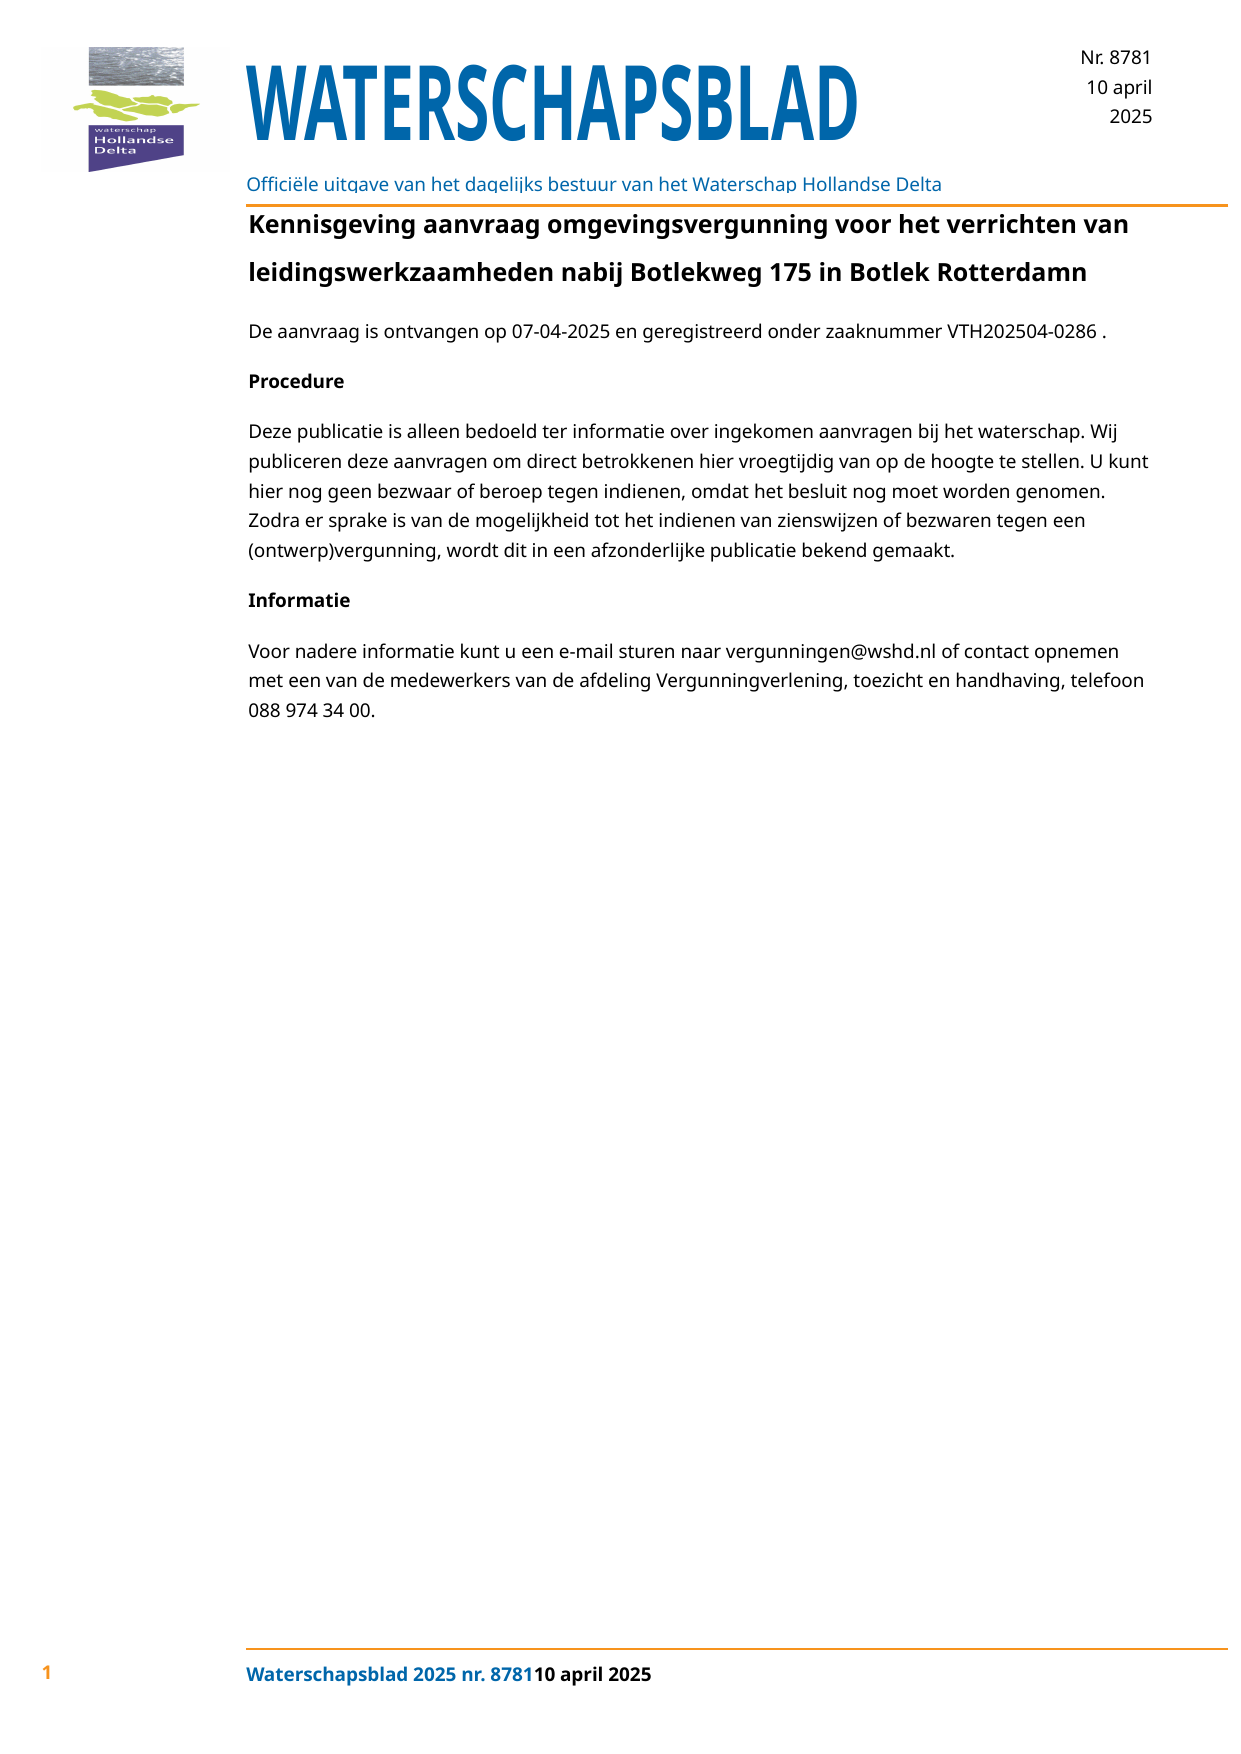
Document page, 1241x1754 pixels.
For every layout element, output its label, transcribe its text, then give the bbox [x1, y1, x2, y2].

text Kennisgeving aanvraag omgevingsvergunning voor het verrichten van leidingswerkzaamheden nabij Botlekweg 175 in Botlek Rotterdamn [248, 207, 1152, 288]
text Procedure [248, 368, 1152, 394]
text Informatie [248, 587, 1152, 613]
text Voor nadere informatie kunt u een e-mail sturen naar vergunningen@wshd.nl of contact opnemen met een van de medewerkers van de afdeling Vergunningverlening, toezicht en handhaving, telefoon 088 974 34 00. [248, 638, 1152, 723]
text Deze publicatie is alleen bedoeld ter informatie over ingekomen aanvragen bij het waterschap. Wij publiceren deze aanvragen om direct betrokkenen hier vroegtijdig van op de hoogte te stellen. U kunt hier nog geen bezwaar of beroep tegen indienen, omdat het besluit nog moet worden genomen. Zodra er sprake is van de mogelijkheid tot het indienen van zienswijzen of bezwaren tegen een (ontwerp)vergunning, wordt dit in een afzonderlijke publicatie bekend gemaakt. [248, 419, 1152, 563]
text De aanvraag is ontvangen op 07-04-2025 en geregistreerd onder zaaknummer VTH202504-0286 . [248, 318, 1152, 344]
picture [41, 47, 231, 172]
